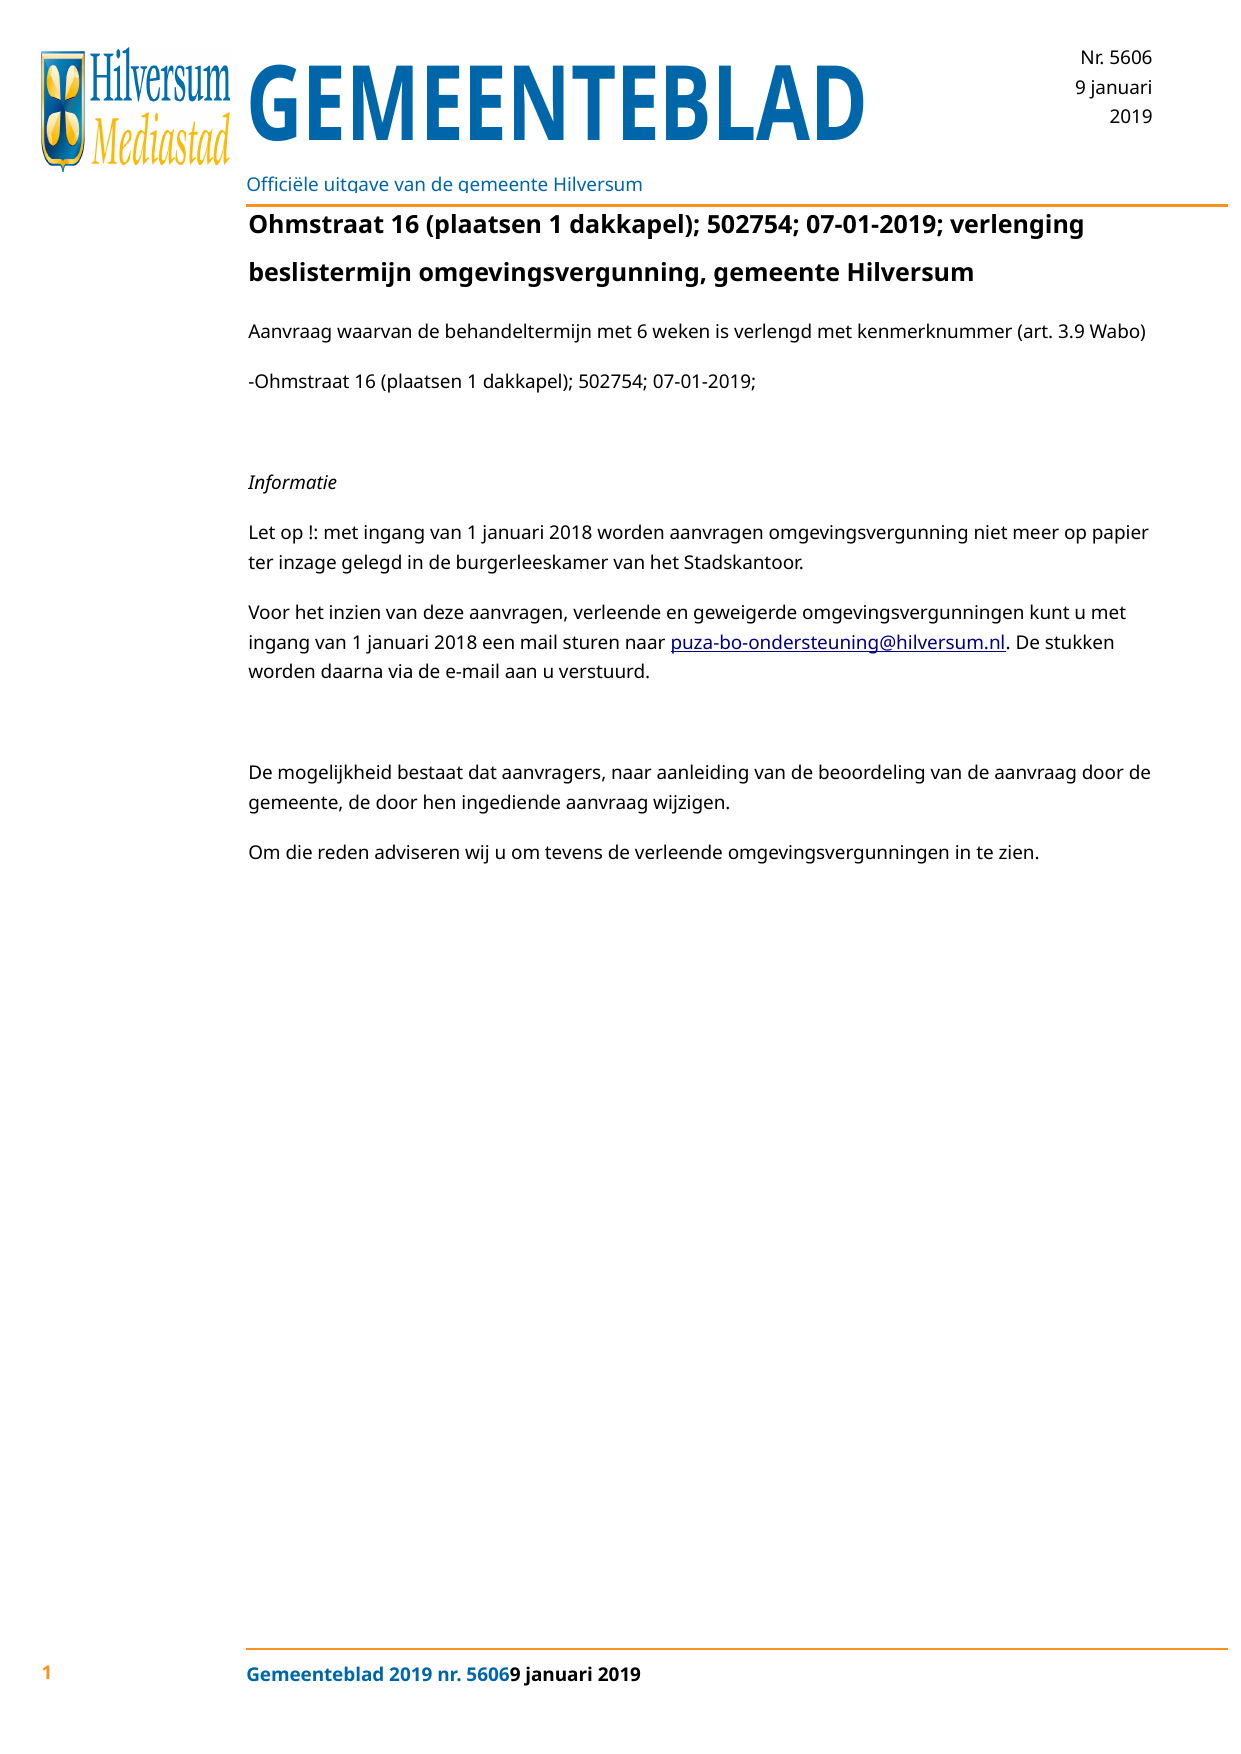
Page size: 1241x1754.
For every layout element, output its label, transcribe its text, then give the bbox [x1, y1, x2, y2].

text Voor het inzien van deze aanvragen, verleende en geweigerde omgevingsvergunningen kunt u met ingang van 1 januari 2018 een mail sturen naar puza-bo-ondersteuning@hilversum.nl. De stukken worden daarna via de e-mail aan u verstuurd. [248, 599, 1152, 684]
text Aanvraag waarvan de behandeltermijn met 6 weken is verlengd met kenmerknummer (art. 3.9 Wabo) [248, 318, 1152, 344]
picture [41, 47, 231, 172]
text Informatie [248, 469, 1152, 495]
text Om die reden adviseren wij u om tevens de verleende omgevingsvergunningen in te zien. [248, 839, 1152, 865]
text -Ohmstraat 16 (plaatsen 1 dakkapel); 502754; 07-01-2019; [248, 368, 1152, 394]
text Ohmstraat 16 (plaatsen 1 dakkapel); 502754; 07-01-2019; verlenging beslistermijn omgevingsvergunning, gemeente Hilversum [248, 207, 1152, 288]
text Let op !: met ingang van 1 januari 2018 worden aanvragen omgevingsvergunning niet meer op papier ter inzage gelegd in de burgerleeskamer van het Stadskantoor. [248, 519, 1152, 575]
text De mogelijkheid bestaat dat aanvragers, naar aanleiding van de beoordeling van de aanvraag door de gemeente, de door hen ingediende aanvraag wijzigen. [248, 759, 1152, 815]
